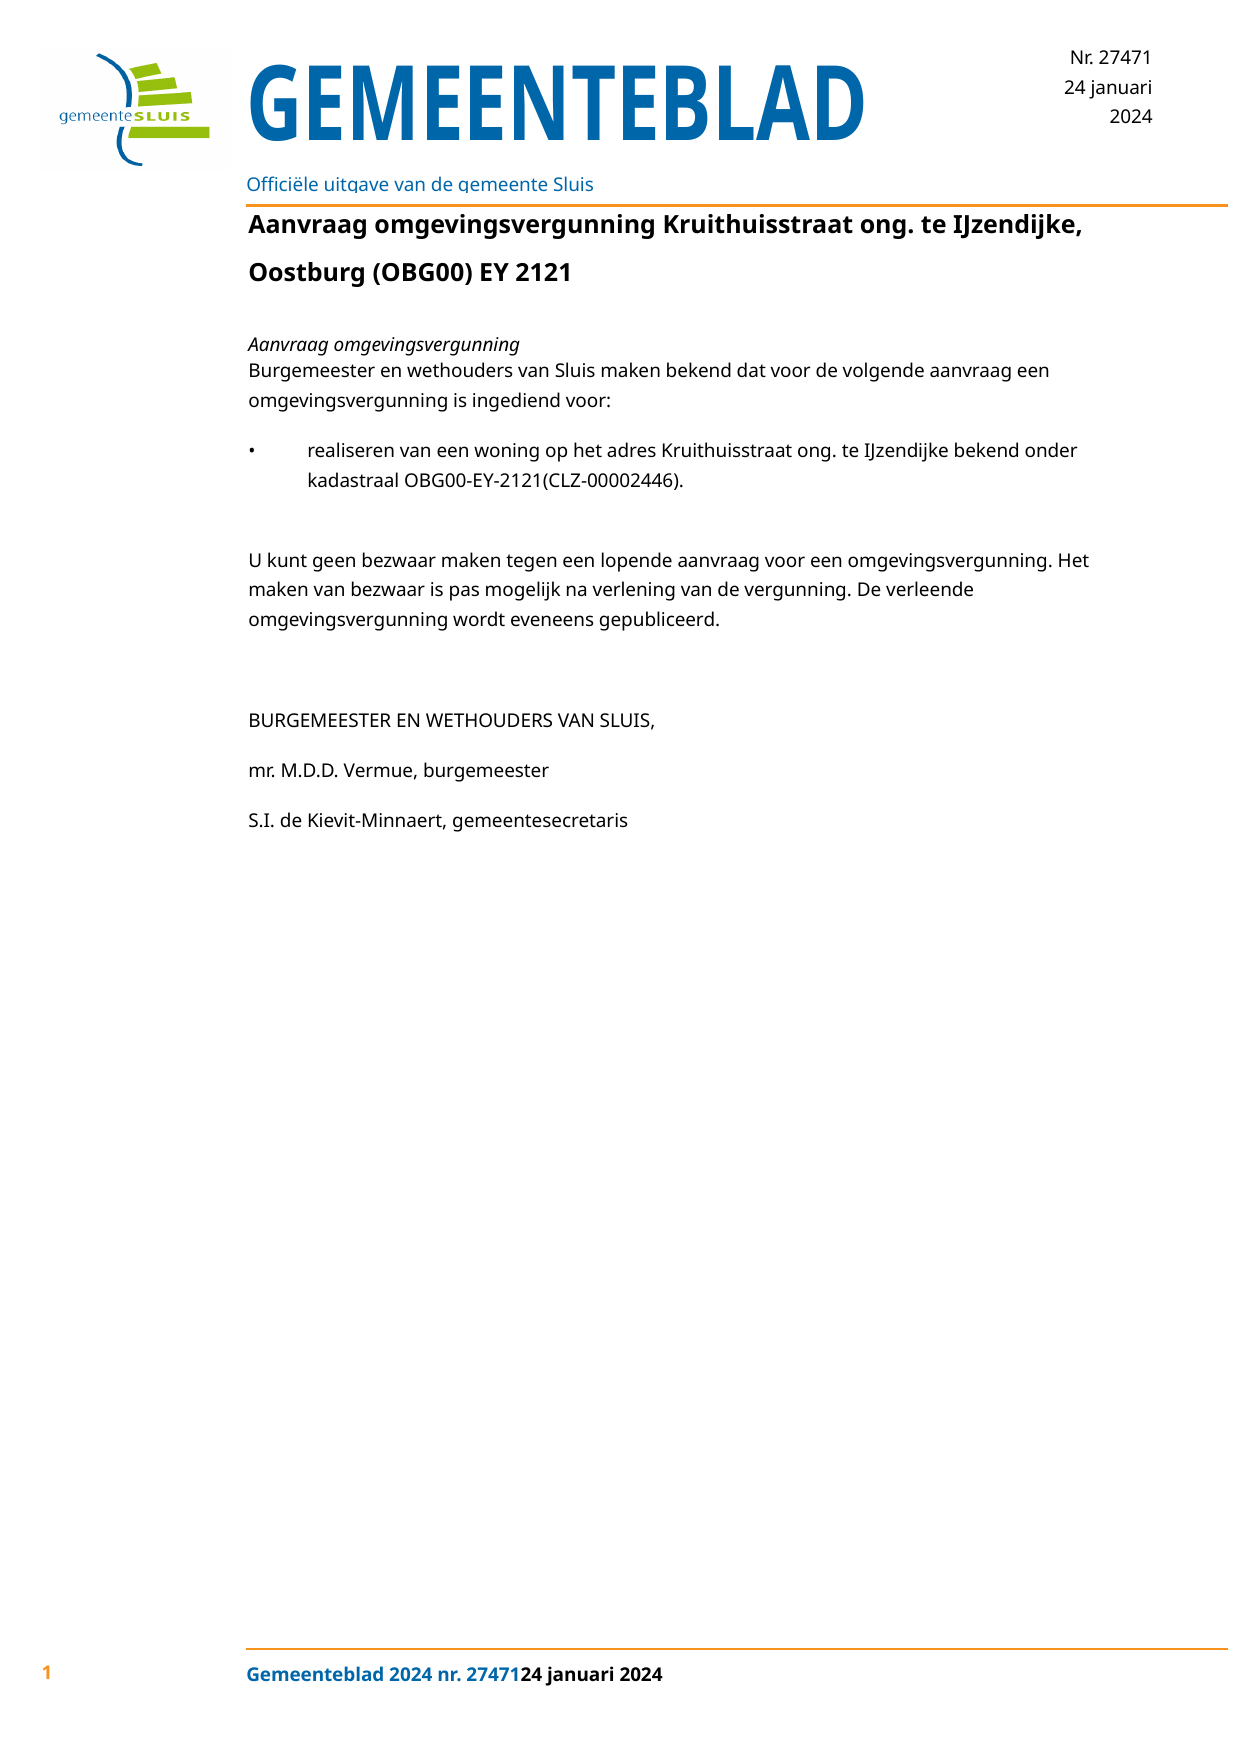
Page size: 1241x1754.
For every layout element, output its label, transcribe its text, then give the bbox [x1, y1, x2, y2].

text U kunt geen bezwaar maken tegen een lopende aanvraag voor een omgevingsvergunning. Het maken van bezwaar is pas mogelijk na verlening van de vergunning. De verleende omgevingsvergunning wordt eveneens gepubliceerd. [248, 547, 1152, 632]
text Aanvraag omgevingsvergunning [248, 331, 1152, 357]
list realiseren van een woning op het adres Kruithuisstraat ong. te IJzendijke bekend onder kadastraal OBG00-EY-2121(CLZ-00002446). [248, 437, 1152, 492]
picture [41, 47, 231, 172]
text S.I. de Kievit-Minnaert, gemeentesecretaris [248, 808, 1152, 833]
text BURGEMEESTER EN WETHOUDERS VAN SLUIS, [248, 707, 1152, 732]
text Burgemeester en wethouders van Sluis maken bekend dat voor de volgende aanvraag een omgevingsvergunning is ingediend voor: [248, 357, 1152, 412]
text Aanvraag omgevingsvergunning Kruithuisstraat ong. te IJzendijke, Oostburg (OBG00) EY 2121 [248, 207, 1152, 288]
text mr. M.D.D. Vermue, burgemeester [248, 757, 1152, 783]
